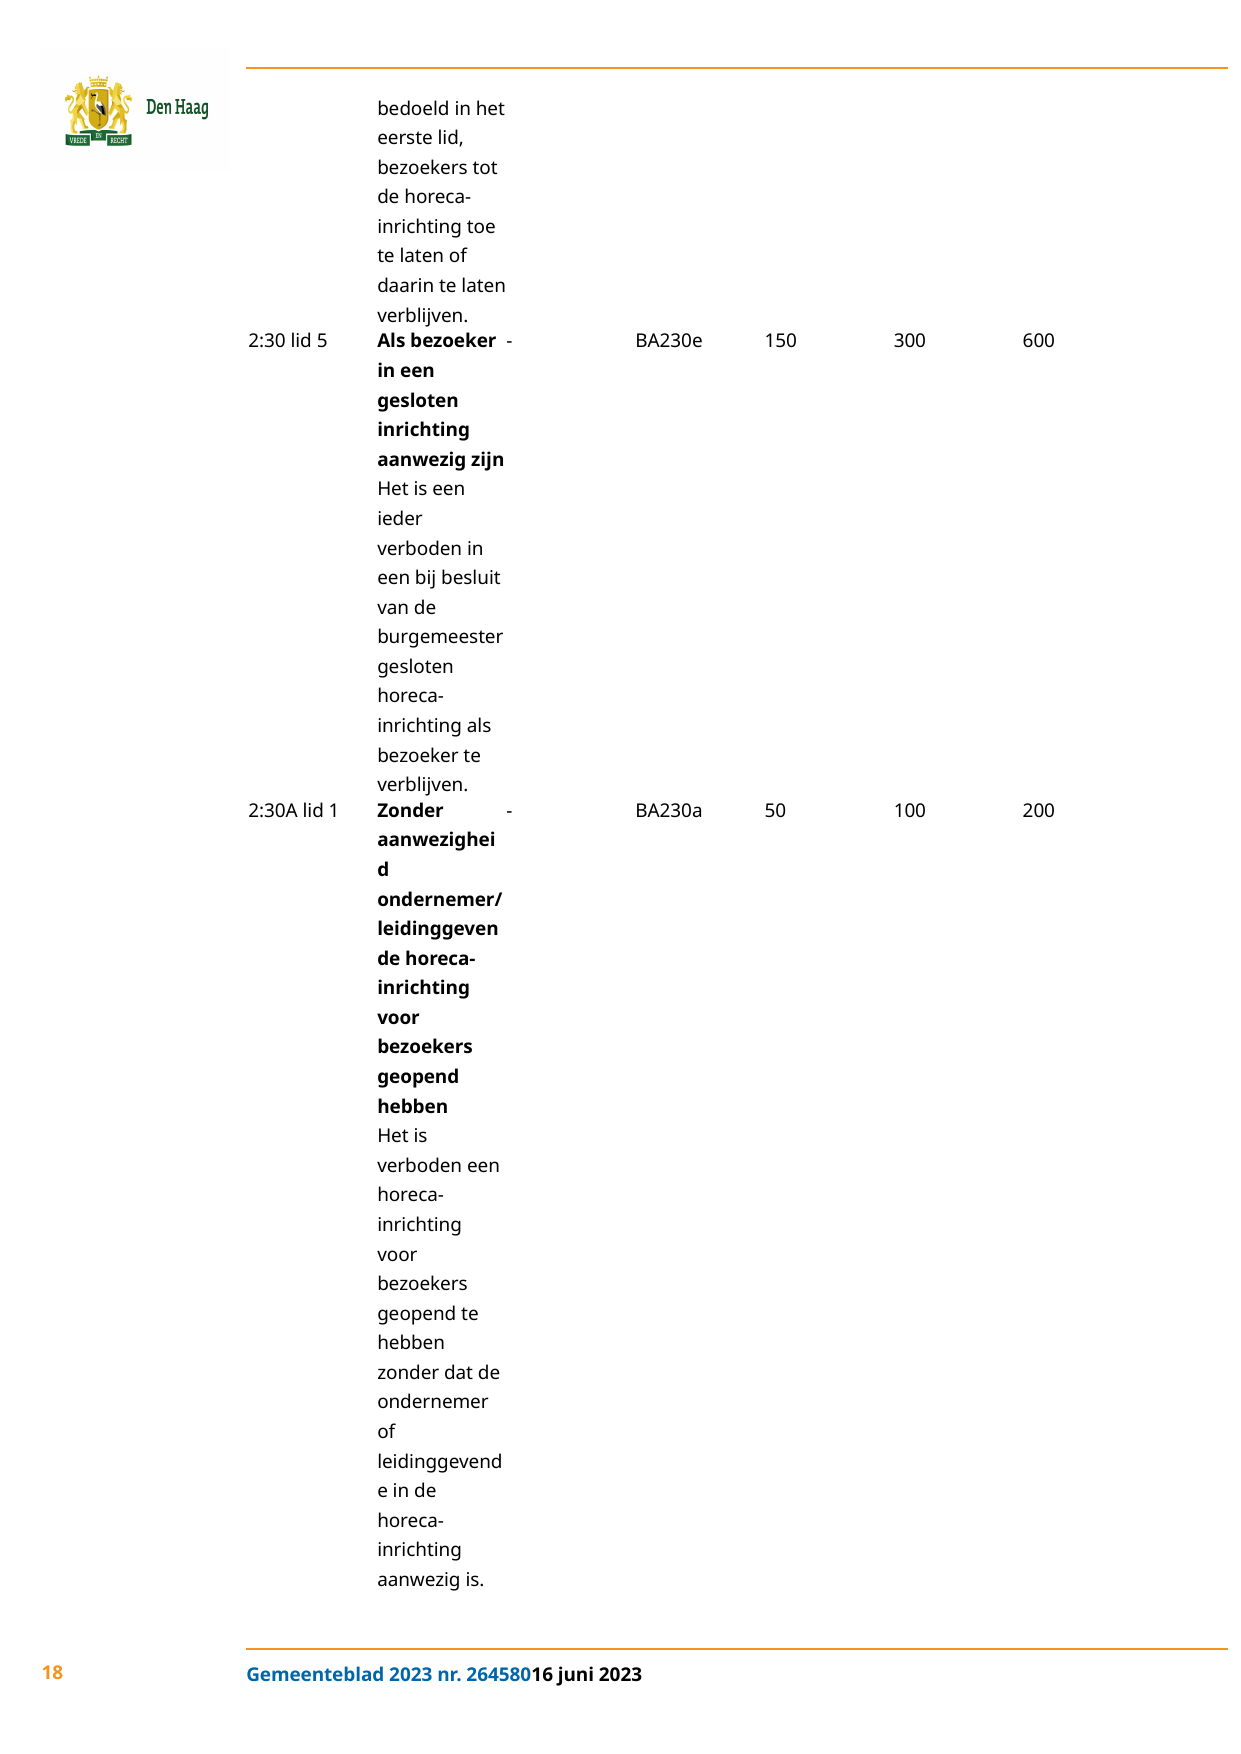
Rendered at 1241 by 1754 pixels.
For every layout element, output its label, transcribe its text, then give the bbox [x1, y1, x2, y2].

table_cell Zonder aanwezigheid ondernemer/leidinggevende horeca-inrichting voor bezoekers geopend hebben Het is verboden een horeca-inrichting voor bezoekers geopend te hebben zonder dat de ondernemer of leidinggevende in de horeca-inrichting aanwezig is. [377, 797, 506, 1592]
table_cell BA230e [635, 328, 764, 797]
table_cell 600 [1023, 328, 1152, 797]
picture [41, 47, 231, 172]
table_cell - [506, 328, 635, 797]
table_cell [635, 95, 764, 328]
table_cell 150 [764, 328, 893, 797]
table_cell [764, 95, 893, 328]
table_cell Als bezoeker in een gesloten inrichting aanwezig zijn Het is een ieder verboden in een bij besluit van de burgemeester gesloten horeca-inrichting als bezoeker te verblijven. [377, 328, 506, 797]
table_cell - [506, 797, 635, 1592]
table_cell 200 [1023, 797, 1152, 1592]
table_cell [1023, 95, 1152, 328]
table_cell BA230a [635, 797, 764, 1592]
table_cell [894, 95, 1022, 328]
table_cell [248, 95, 377, 328]
table_cell 2:30 lid 5 [248, 328, 377, 797]
table_cell bedoeld in het eerste lid, bezoekers tot de horeca-inrichting toe te laten of daarin te laten verblijven. [377, 95, 506, 328]
table_cell 300 [894, 328, 1022, 797]
table_cell 50 [764, 797, 893, 1592]
table_cell 100 [894, 797, 1022, 1592]
table_cell [506, 95, 635, 328]
table_cell 2:30A lid 1 [248, 797, 377, 1592]
